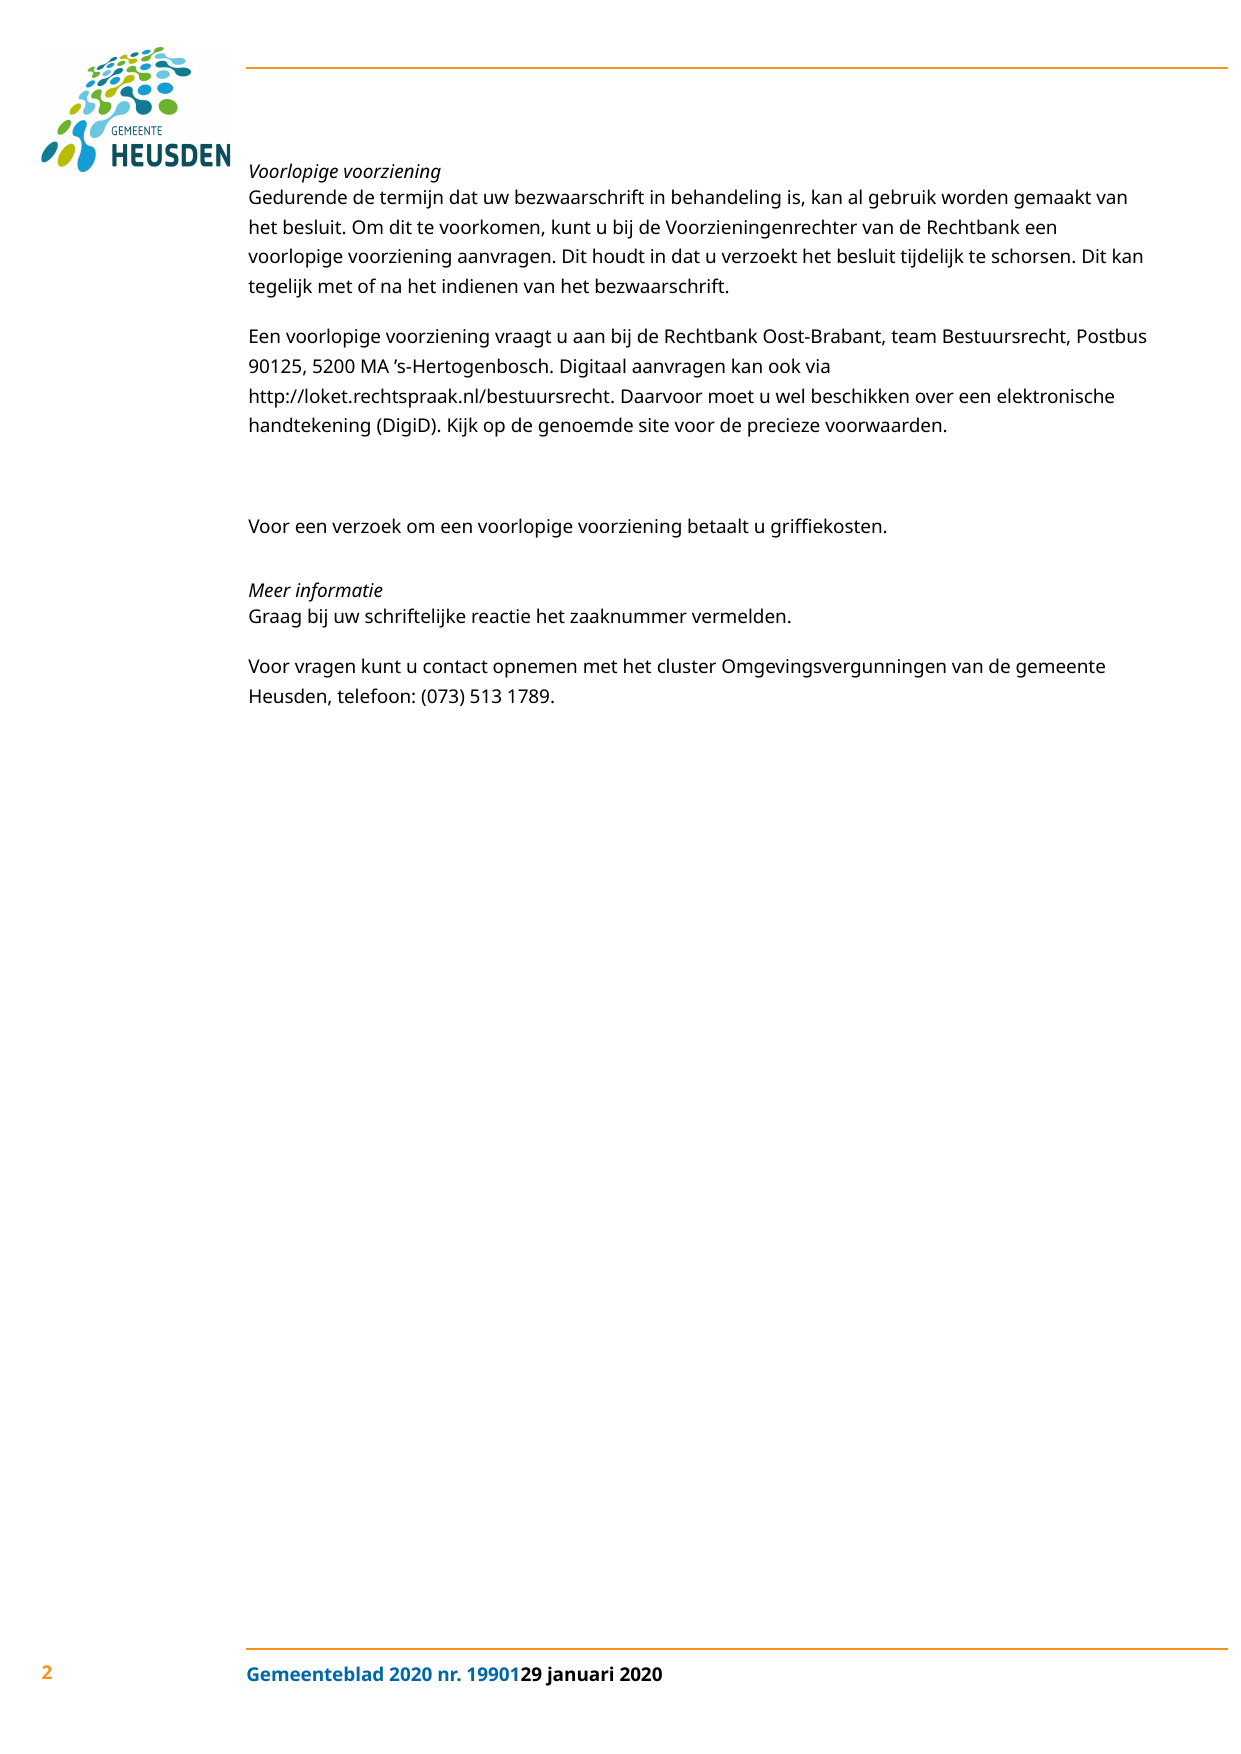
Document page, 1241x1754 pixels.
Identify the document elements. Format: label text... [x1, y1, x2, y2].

picture [41, 47, 231, 172]
text Graag bij uw schriftelijke reactie het zaaknummer vermelden. [248, 603, 1152, 629]
text Voorlopige voorziening [248, 159, 1152, 184]
text Voor vragen kunt u contact opnemen met het cluster Omgevingsvergunningen van de gemeente Heusden, telefoon: (073) 513 1789. [248, 653, 1152, 709]
text Een voorlopige voorziening vraagt u aan bij de Rechtbank Oost-Brabant, team Bestuursrecht, Postbus 90125, 5200 MA ’s-Hertogenbosch. Digitaal aanvragen kan ook via http://loket.rechtspraak.nl/bestuursrecht. Daarvoor moet u wel beschikken over een elektronische handtekening (DigiD). Kijk op de genoemde site voor de precieze voorwaarden. [248, 324, 1152, 438]
text Voor een verzoek om een voorlopige voorziening betaalt u griffiekosten. [248, 513, 1152, 539]
text Meer informatie [248, 577, 1152, 603]
text Gedurende de termijn dat uw bezwaarschrift in behandeling is, kan al gebruik worden gemaakt van het besluit. Om dit te voorkomen, kunt u bij de Voorzieningenrechter van de Rechtbank een voorlopige voorziening aanvragen. Dit houdt in dat u verzoekt het besluit tijdelijk te schorsen. Dit kan tegelijk met of na het indienen van het bezwaarschrift. [248, 184, 1152, 299]
